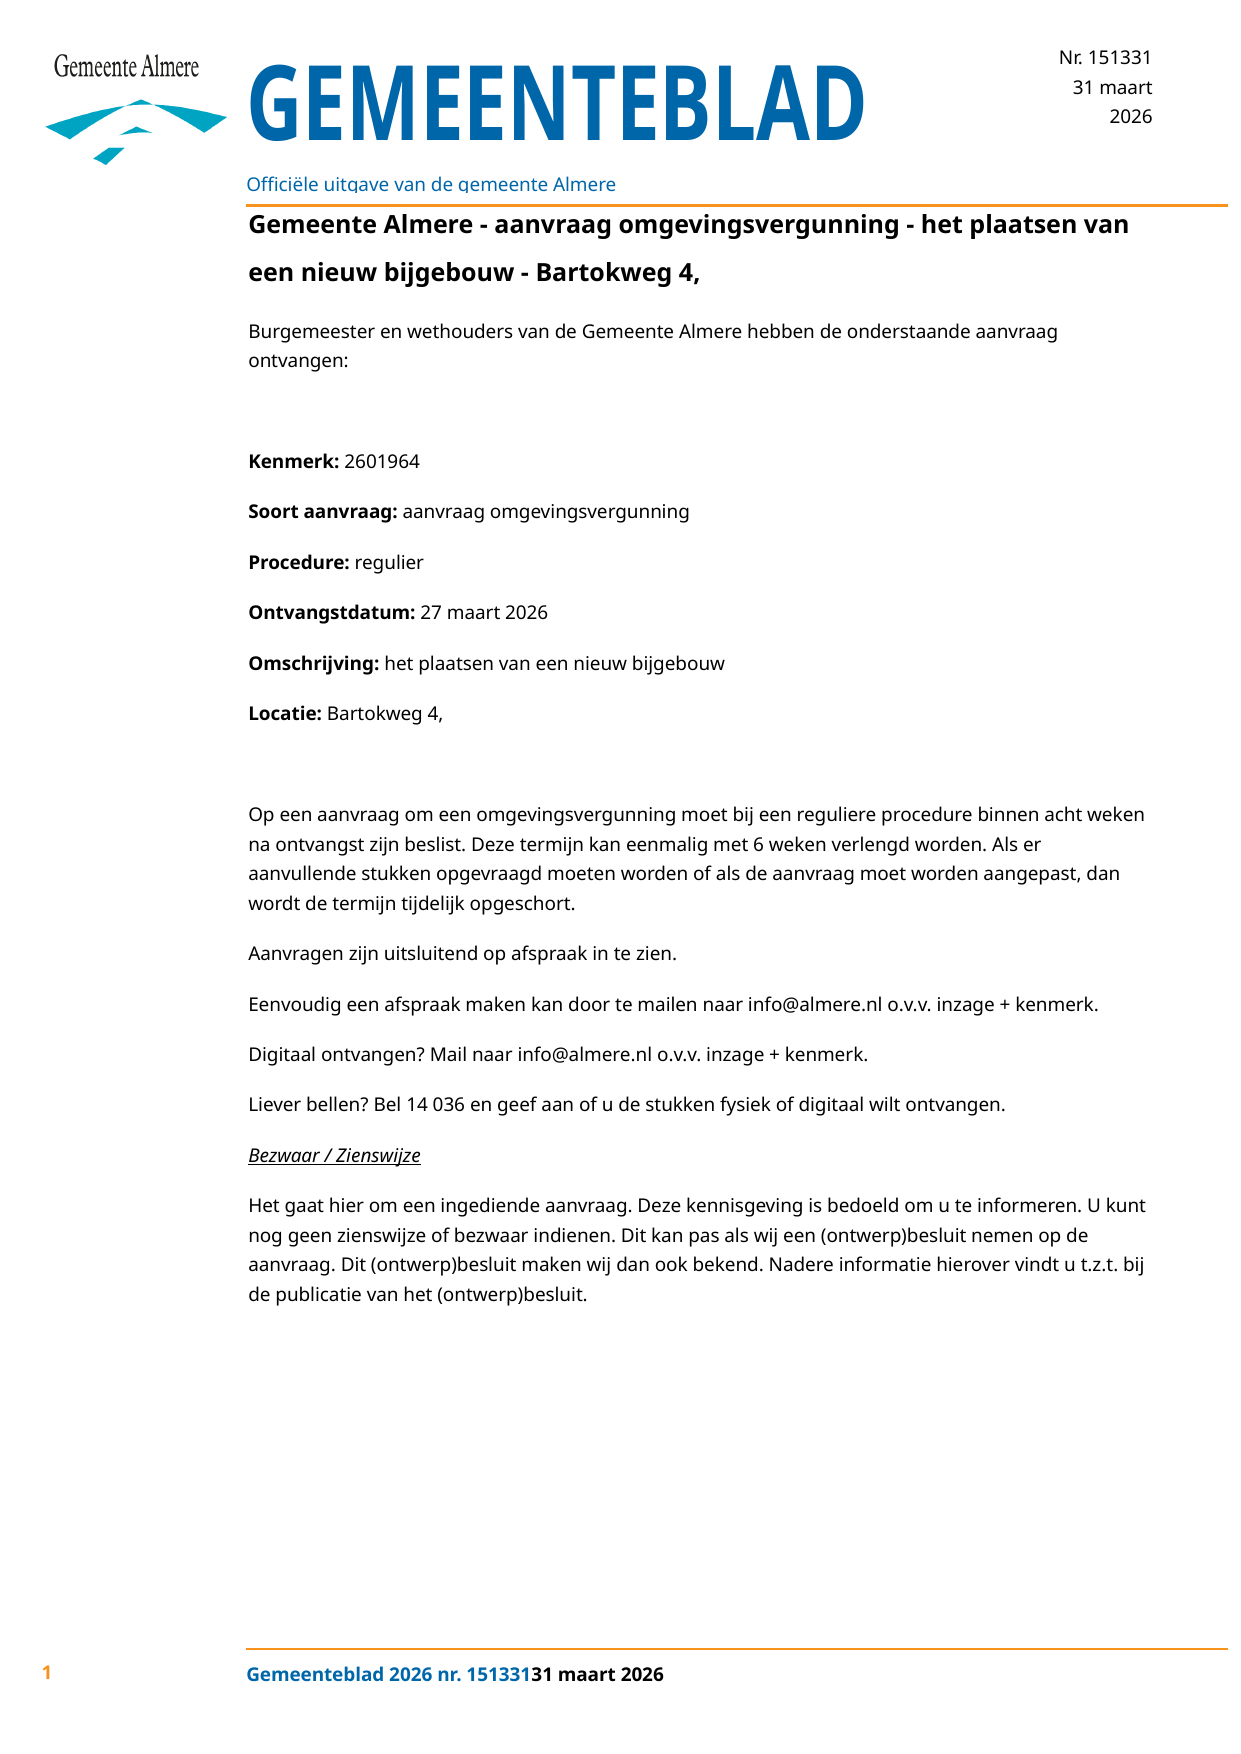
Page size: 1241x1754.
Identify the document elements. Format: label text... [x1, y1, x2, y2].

text Burgemeester en wethouders van de Gemeente Almere hebben de onderstaande aanvraag ontvangen: [248, 318, 1152, 373]
text Locatie: Bartokweg 4, [248, 700, 1152, 726]
text Op een aanvraag om een omgevingsvergunning moet bij een reguliere procedure binnen acht weken na ontvangst zijn beslist. Deze termijn kan eenmalig met 6 weken verlengd worden. Als er aanvullende stukken opgevraagd moeten worden of als de aanvraag moet worden aangepast, dan wordt de termijn tijdelijk opgeschort. [248, 801, 1152, 916]
picture [41, 47, 231, 172]
text Kenmerk: 2601964 [248, 448, 1152, 474]
text Liever bellen? Bel 14 036 en geef aan of u de stukken fysiek of digitaal wilt ontvangen. [248, 1092, 1152, 1117]
text Bezwaar / Zienswijze [248, 1142, 1152, 1168]
text Digitaal ontvangen? Mail naar info@almere.nl o.v.v. inzage + kenmerk. [248, 1041, 1152, 1067]
text Aanvragen zijn uitsluitend op afspraak in te zien. [248, 940, 1152, 966]
text Omschrijving: het plaatsen van een nieuw bijgebouw [248, 650, 1152, 676]
text Ontvangstdatum: 27 maart 2026 [248, 599, 1152, 625]
text Soort aanvraag: aanvraag omgevingsvergunning [248, 499, 1152, 524]
text Het gaat hier om een ingediende aanvraag. Deze kennisgeving is bedoeld om u te informeren. U kunt nog geen zienswijze of bezwaar indienen. Dit kan pas als wij een (ontwerp)besluit nemen op de aanvraag. Dit (ontwerp)besluit maken wij dan ook bekend. Nadere informatie hierover vindt u t.z.t. bij de publicatie van het (ontwerp)besluit. [248, 1192, 1152, 1307]
text Gemeente Almere - aanvraag omgevingsvergunning - het plaatsen van een nieuw bijgebouw - Bartokweg 4, [248, 207, 1152, 288]
text Procedure: regulier [248, 549, 1152, 575]
text Eenvoudig een afspraak maken kan door te mailen naar info@almere.nl o.v.v. inzage + kenmerk. [248, 991, 1152, 1017]
